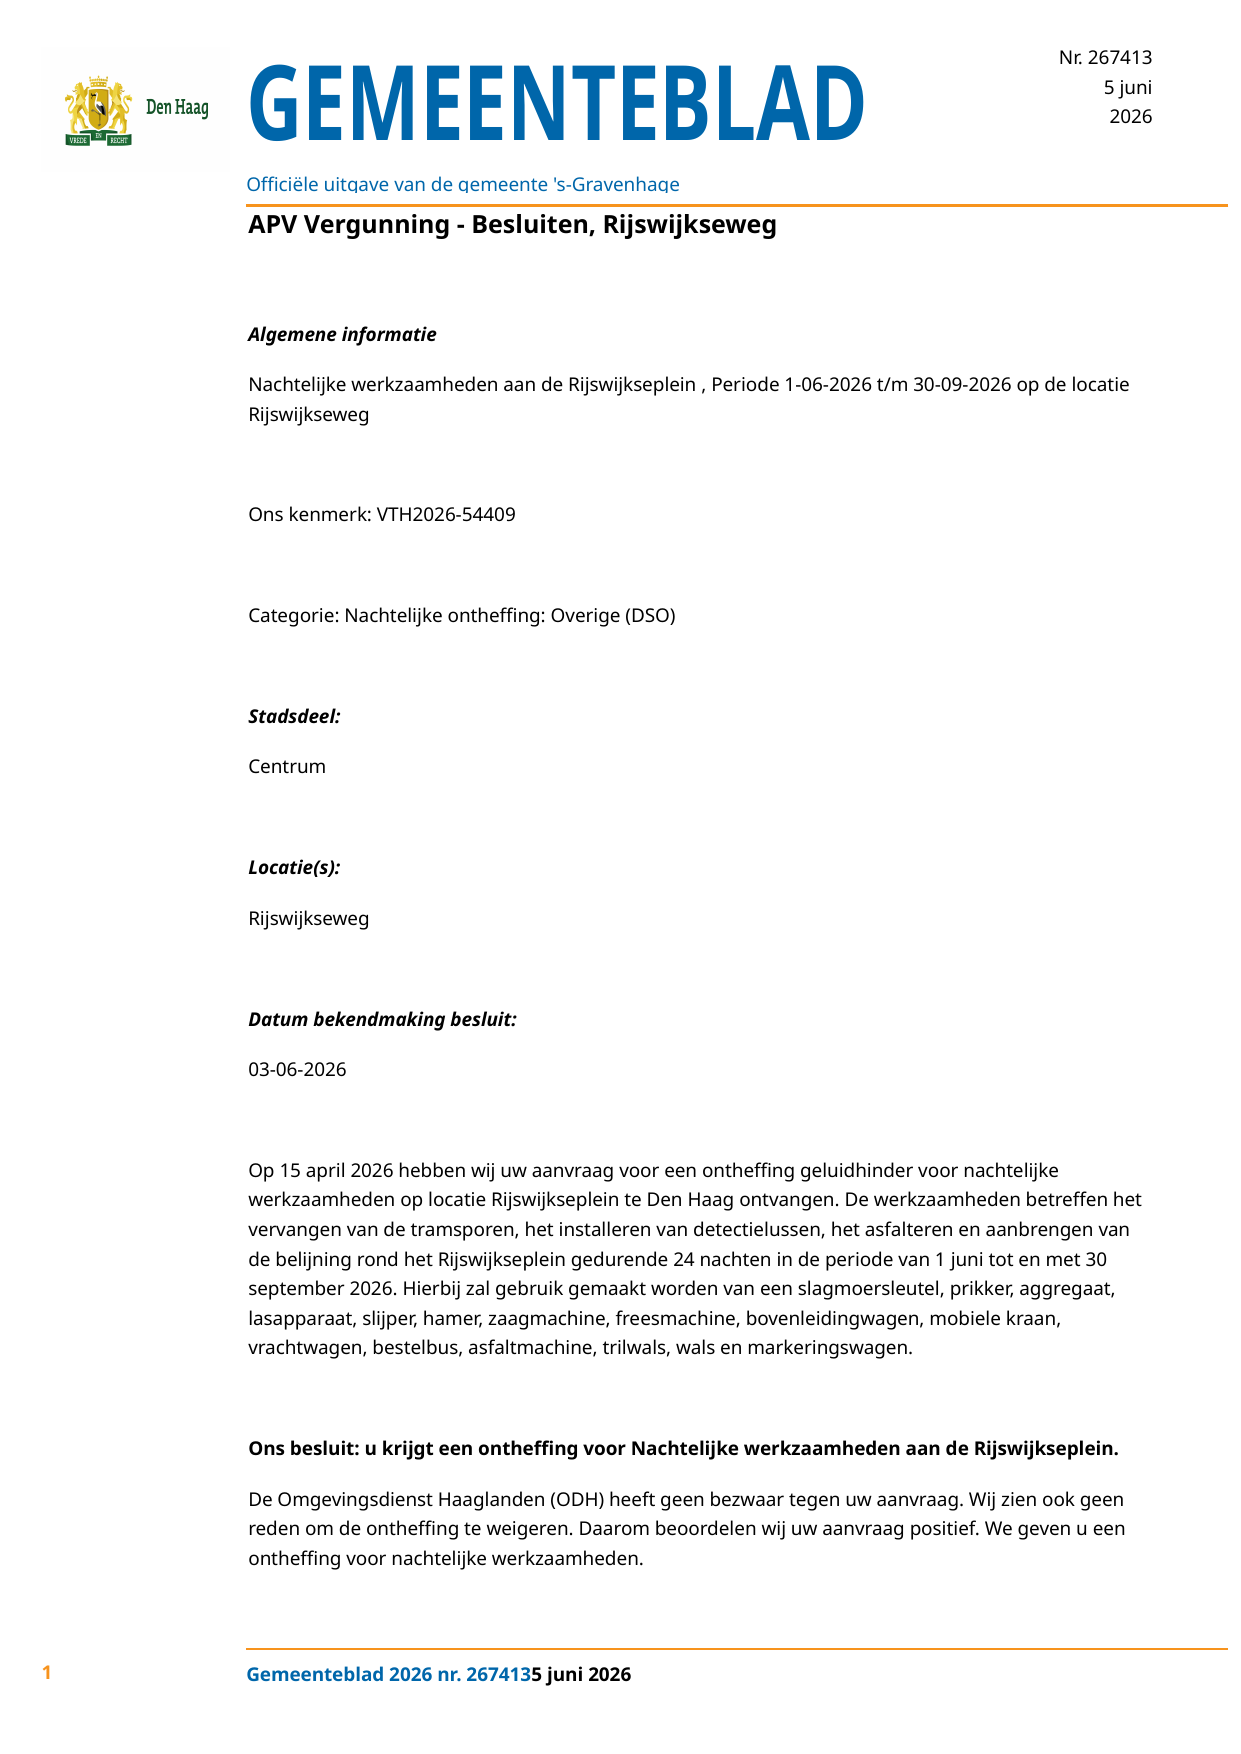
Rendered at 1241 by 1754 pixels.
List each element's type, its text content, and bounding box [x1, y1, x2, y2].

text APV Vergunning - Besluiten, Rijswijkseweg [248, 207, 1152, 241]
text Ons kenmerk: VTH2026-54409 [248, 502, 1152, 527]
text Nachtelijke werkzaamheden aan de Rijswijkseplein , Periode 1-06-2026 t/m 30-09-2026 op de locatie Rijswijkseweg [248, 371, 1152, 426]
text Locatie(s): [248, 854, 1152, 880]
text Stadsdeel: [248, 703, 1152, 729]
text Algemene informatie [248, 321, 1152, 346]
text Ons besluit: u krijgt een ontheffing voor Nachtelijke werkzaamheden aan de Rijswijkseplein. [248, 1435, 1152, 1461]
text Op 15 april 2026 hebben wij uw aanvraag voor een ontheffing geluidhinder voor nachtelijke werkzaamheden op locatie Rijswijkseplein te Den Haag ontvangen. De werkzaamheden betreffen het vervangen van de tramsporen, het installeren van detectielussen, het asfalteren en aanbrengen van de belijning rond het Rijswijkseplein gedurende 24 nachten in de periode van 1 juni tot en met 30 september 2026. Hierbij zal gebruik gemaakt worden van een slagmoersleutel, prikker, aggregaat, lasapparaat, slijper, hamer, zaagmachine, freesmachine, bovenleidingwagen, mobiele kraan, vrachtwagen, bestelbus, asfaltmachine, trilwals, wals en markeringswagen. [248, 1157, 1152, 1360]
picture [41, 47, 231, 172]
text Datum bekendmaking besluit: [248, 1006, 1152, 1031]
text Rijswijkseweg [248, 905, 1152, 931]
text 03-06-2026 [248, 1056, 1152, 1082]
text Categorie: Nachtelijke ontheffing: Overige (DSO) [248, 602, 1152, 628]
text Centrum [248, 754, 1152, 779]
text De Omgevingsdienst Haaglanden (ODH) heeft geen bezwaar tegen uw aanvraag. Wij zien ook geen reden om de ontheffing te weigeren. Daarom beoordelen wij uw aanvraag positief. We geven u een ontheffing voor nachtelijke werkzaamheden. [248, 1486, 1152, 1571]
